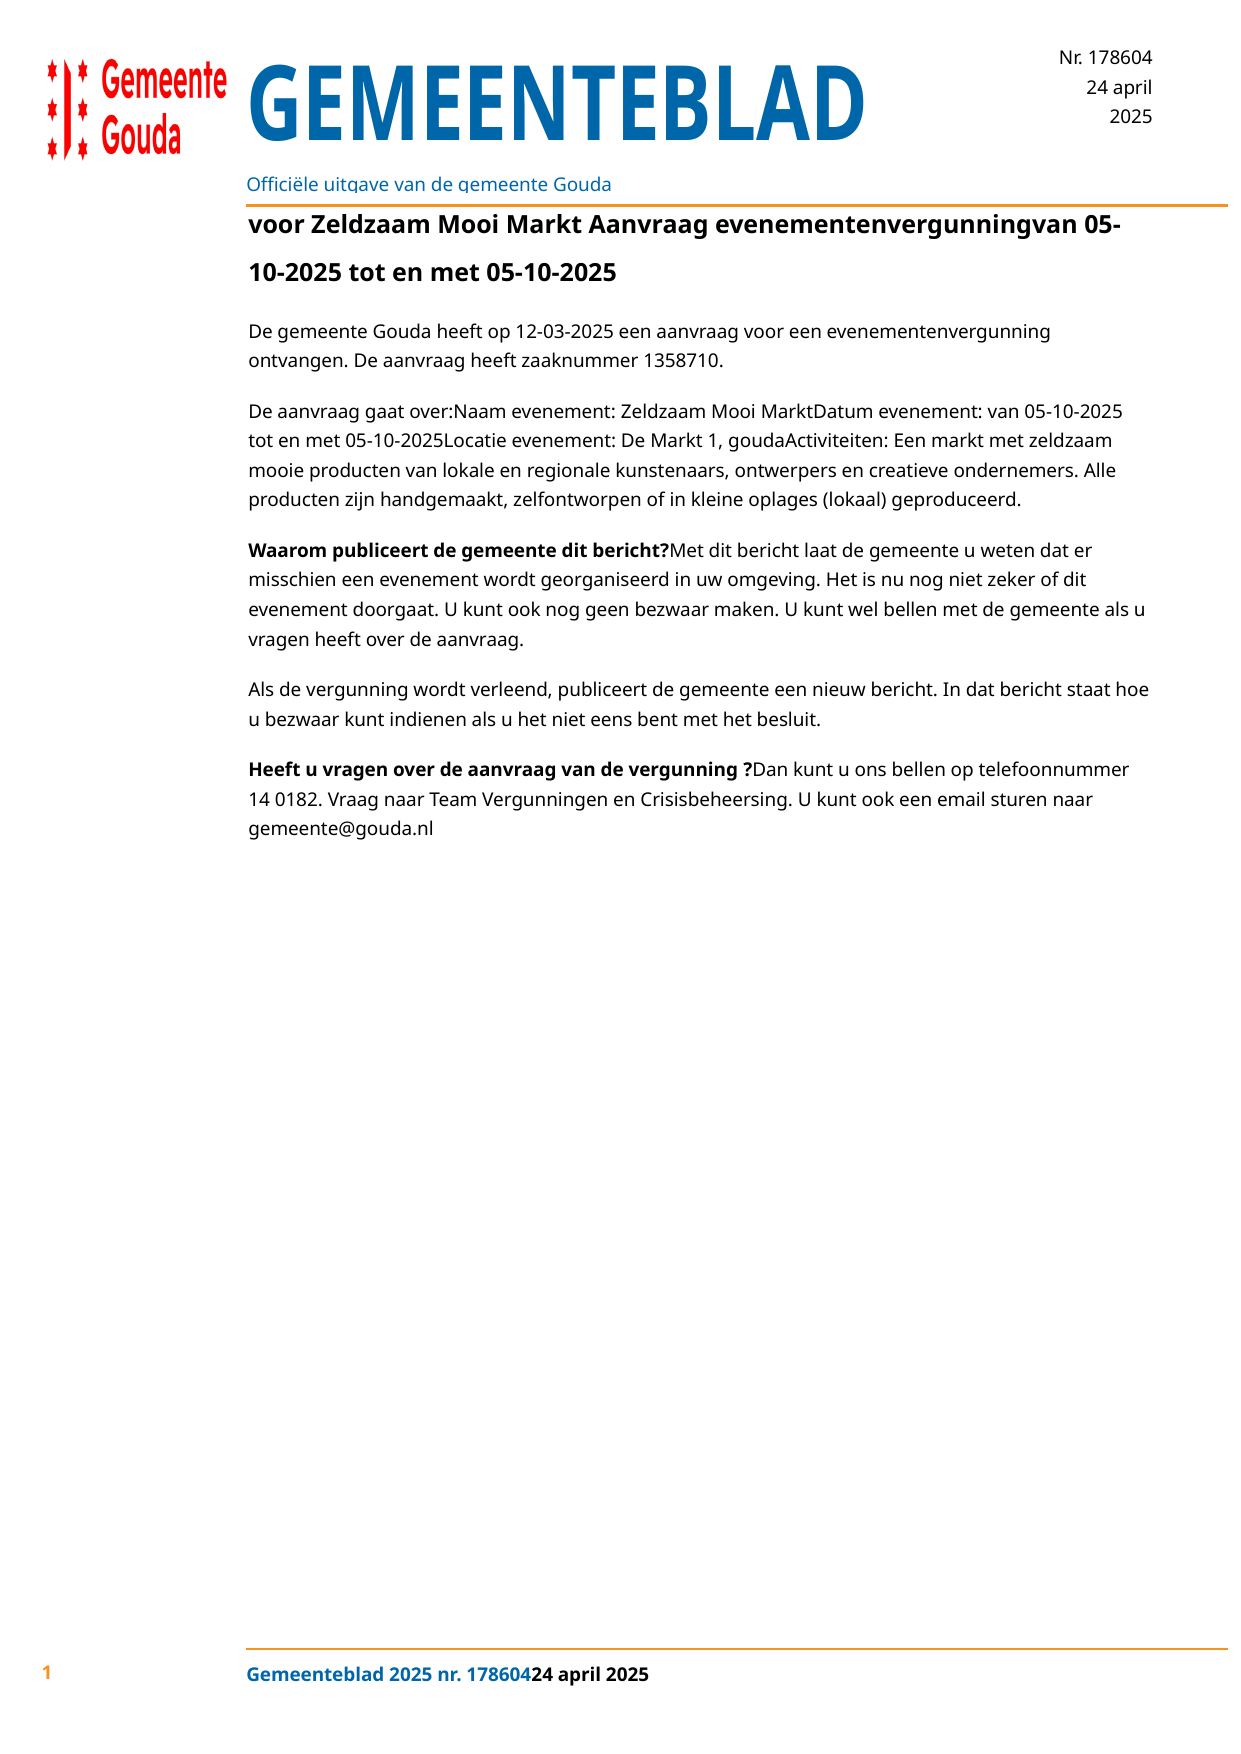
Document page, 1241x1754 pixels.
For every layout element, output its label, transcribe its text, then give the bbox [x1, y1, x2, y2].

text Heeft u vragen over de aanvraag van de vergunning ?Dan kunt u ons bellen op telefoonnummer 14 0182. Vraag naar Team Vergunningen en Crisisbeheersing. U kunt ook een email sturen naar gemeente@gouda.nl [248, 756, 1152, 841]
text De gemeente Gouda heeft op 12-03-2025 een aanvraag voor een evenementenvergunning ontvangen. De aanvraag heeft zaaknummer 1358710. [248, 318, 1152, 373]
text voor Zeldzaam Mooi Markt Aanvraag evenementenvergunningvan 05-10-2025 tot en met 05-10-2025 [248, 207, 1152, 288]
text Waarom publiceert de gemeente dit bericht?Met dit bericht laat de gemeente u weten dat er misschien een evenement wordt georganiseerd in uw omgeving. Het is nu nog niet zeker of dit evenement doorgaat. U kunt ook nog geen bezwaar maken. U kunt wel bellen met de gemeente als u vragen heeft over de aanvraag. [248, 537, 1152, 652]
picture [41, 47, 231, 172]
text De aanvraag gaat over:Naam evenement: Zeldzaam Mooi MarktDatum evenement: van 05-10-2025 tot en met 05-10-2025Locatie evenement: De Markt 1, goudaActiviteiten: Een markt met zeldzaam mooie producten van lokale en regionale kunstenaars, ontwerpers en creatieve ondernemers. Alle producten zijn handgemaakt, zelfontworpen of in kleine oplages (lokaal) geproduceerd. [248, 398, 1152, 512]
text Als de vergunning wordt verleend, publiceert de gemeente een nieuw bericht. In dat bericht staat hoe u bezwaar kunt indienen als u het niet eens bent met het besluit. [248, 676, 1152, 732]
